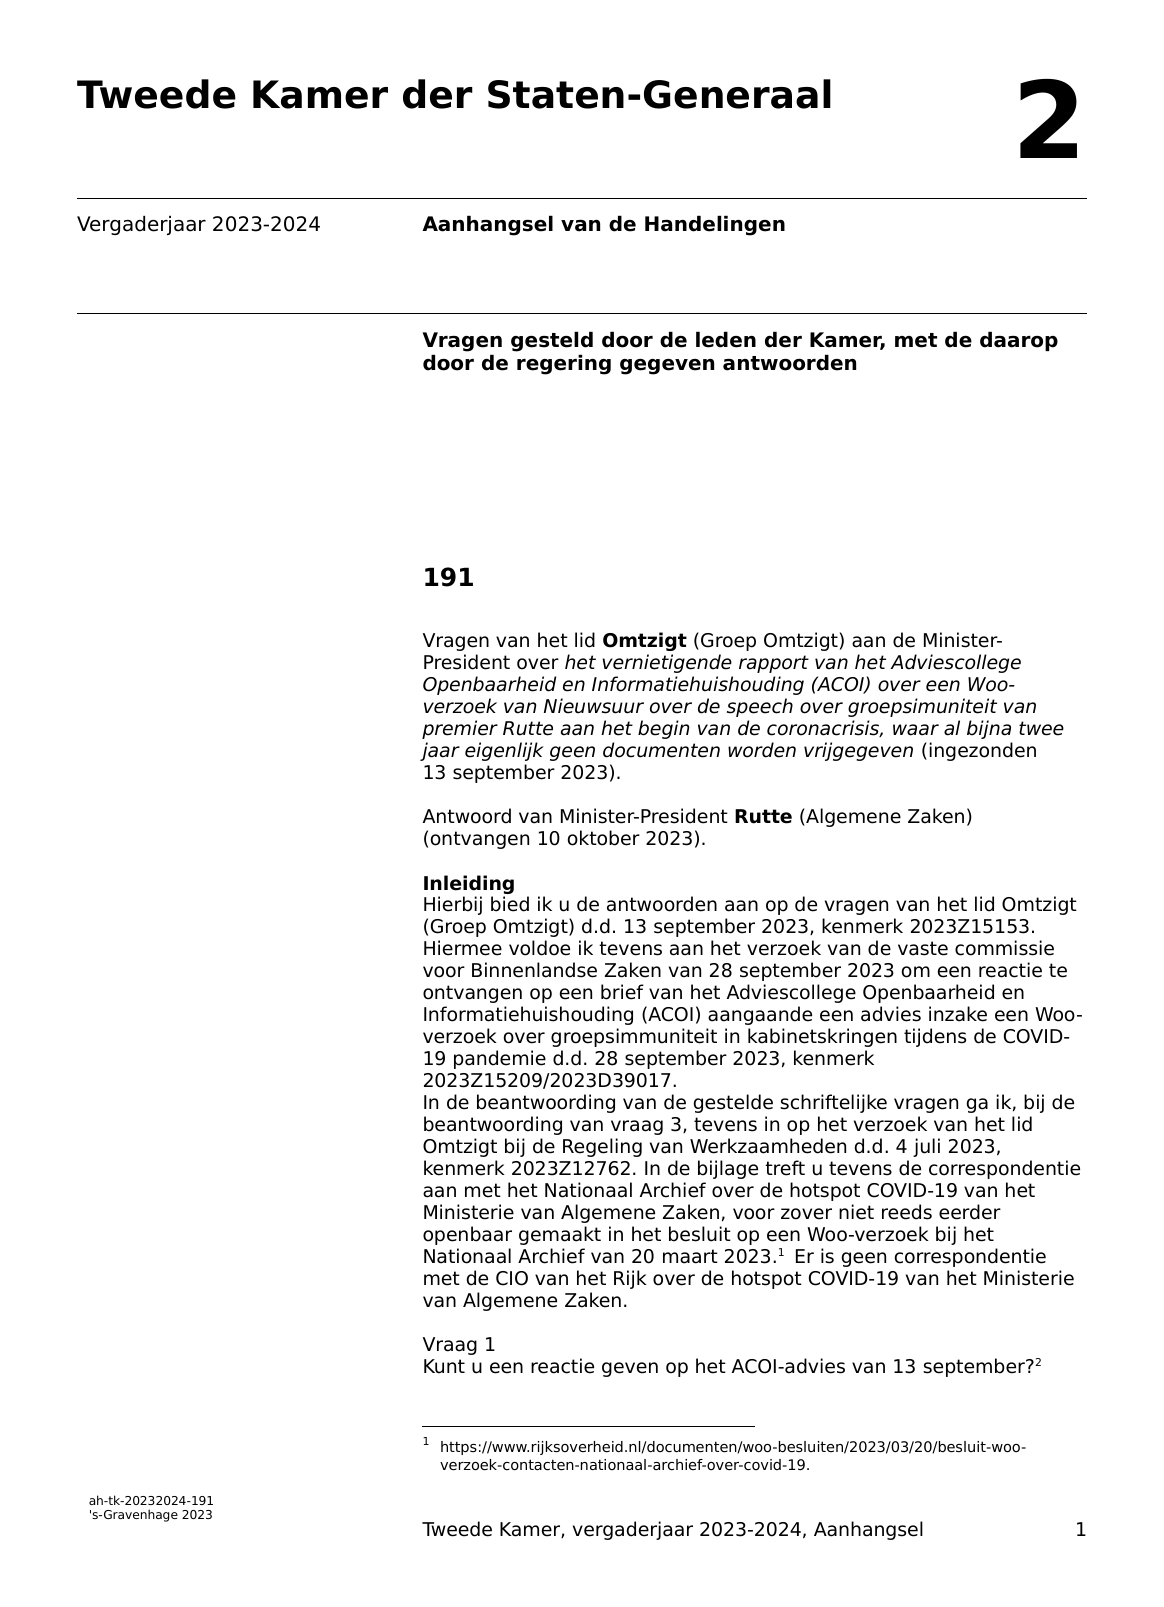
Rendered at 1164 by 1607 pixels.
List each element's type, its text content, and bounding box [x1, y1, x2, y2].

text 191 [422, 563, 1087, 592]
text Vragen van het lid Omtzigt (Groep Omtzigt) aan de Minister-President over het vernietigende rapport van het Adviescollege Openbaarheid en Informatiehuishouding (ACOI) over een Woo-verzoek van Nieuwsuur over de speech over groepsimuniteit van premier Rutte aan het begin van de coronacrisis, waar al bijna twee jaar eigenlijk geen documenten worden vrijgegeven (ingezonden 13 september 2023). [422, 630, 1087, 784]
table_cell Vergaderjaar 2023-2024 [77, 199, 422, 313]
text Hierbij bied ik u de antwoorden aan op de vragen van het lid Omtzigt (Groep Omtzigt) d.d. 13 september 2023, kenmerk 2023Z15153. Hiermee voldoe ik tevens aan het verzoek van de vaste commissie voor Binnenlandse Zaken van 28 september 2023 om een reactie te ontvangen op een brief van het Adviescollege Openbaarheid en Informatiehuishouding (ACOI) aangaande een advies inzake een Woo-verzoek over groepsimmuniteit in kabinetskringen tijdens de COVID-19 pandemie d.d. 28 september 2023, kenmerk 2023Z15209/2023D39017. [422, 894, 1087, 1092]
text Antwoord van Minister-President Rutte (Algemene Zaken) (ontvangen 10 oktober 2023). [422, 806, 1087, 850]
table_cell [77, 314, 422, 375]
text https://www.rijksoverheid.nl/documenten/woo-besluiten/2023/03/20/besluit-woo-verzoek-contacten-nationaal-archief-over-covid-19. [422, 1435, 1087, 1474]
text Vraag 1 [422, 1334, 1087, 1356]
table_header Tweede Kamer der Staten-Generaal [77, 59, 886, 198]
table_cell Aanhangsel van de Handelingen [422, 199, 1087, 313]
text ah-tk-20232024-191 [88, 1494, 323, 1508]
text Kunt u een reactie geven op het ACOI-advies van 13 september? [422, 1356, 1087, 1378]
text In de beantwoording van de gestelde schriftelijke vragen ga ik, bij de beantwoording van vraag 3, tevens in op het verzoek van het lid Omtzigt bij de Regeling van Werkzaamheden d.d. 4 juli 2023, kenmerk 2023Z12762. In de bijlage treft u tevens de correspondentie aan met het Nationaal Archief over de hotspot COVID-19 van het Ministerie van Algemene Zaken, voor zover niet reeds eerder openbaar gemaakt in het besluit op een Woo-verzoek bij het Nationaal Archief van 20 maart 2023. Er is geen correspondentie met de CIO van het Rijk over de hotspot COVID-19 van het Ministerie van Algemene Zaken. [422, 1092, 1087, 1312]
text Inleiding [422, 872, 1087, 894]
text 's-Gravenhage 2023 [88, 1508, 323, 1522]
table_header 2 [886, 59, 1087, 198]
table_cell Vragen gesteld door de leden der Kamer, met de daarop door de regering gegeven antwoorden [422, 314, 1087, 375]
